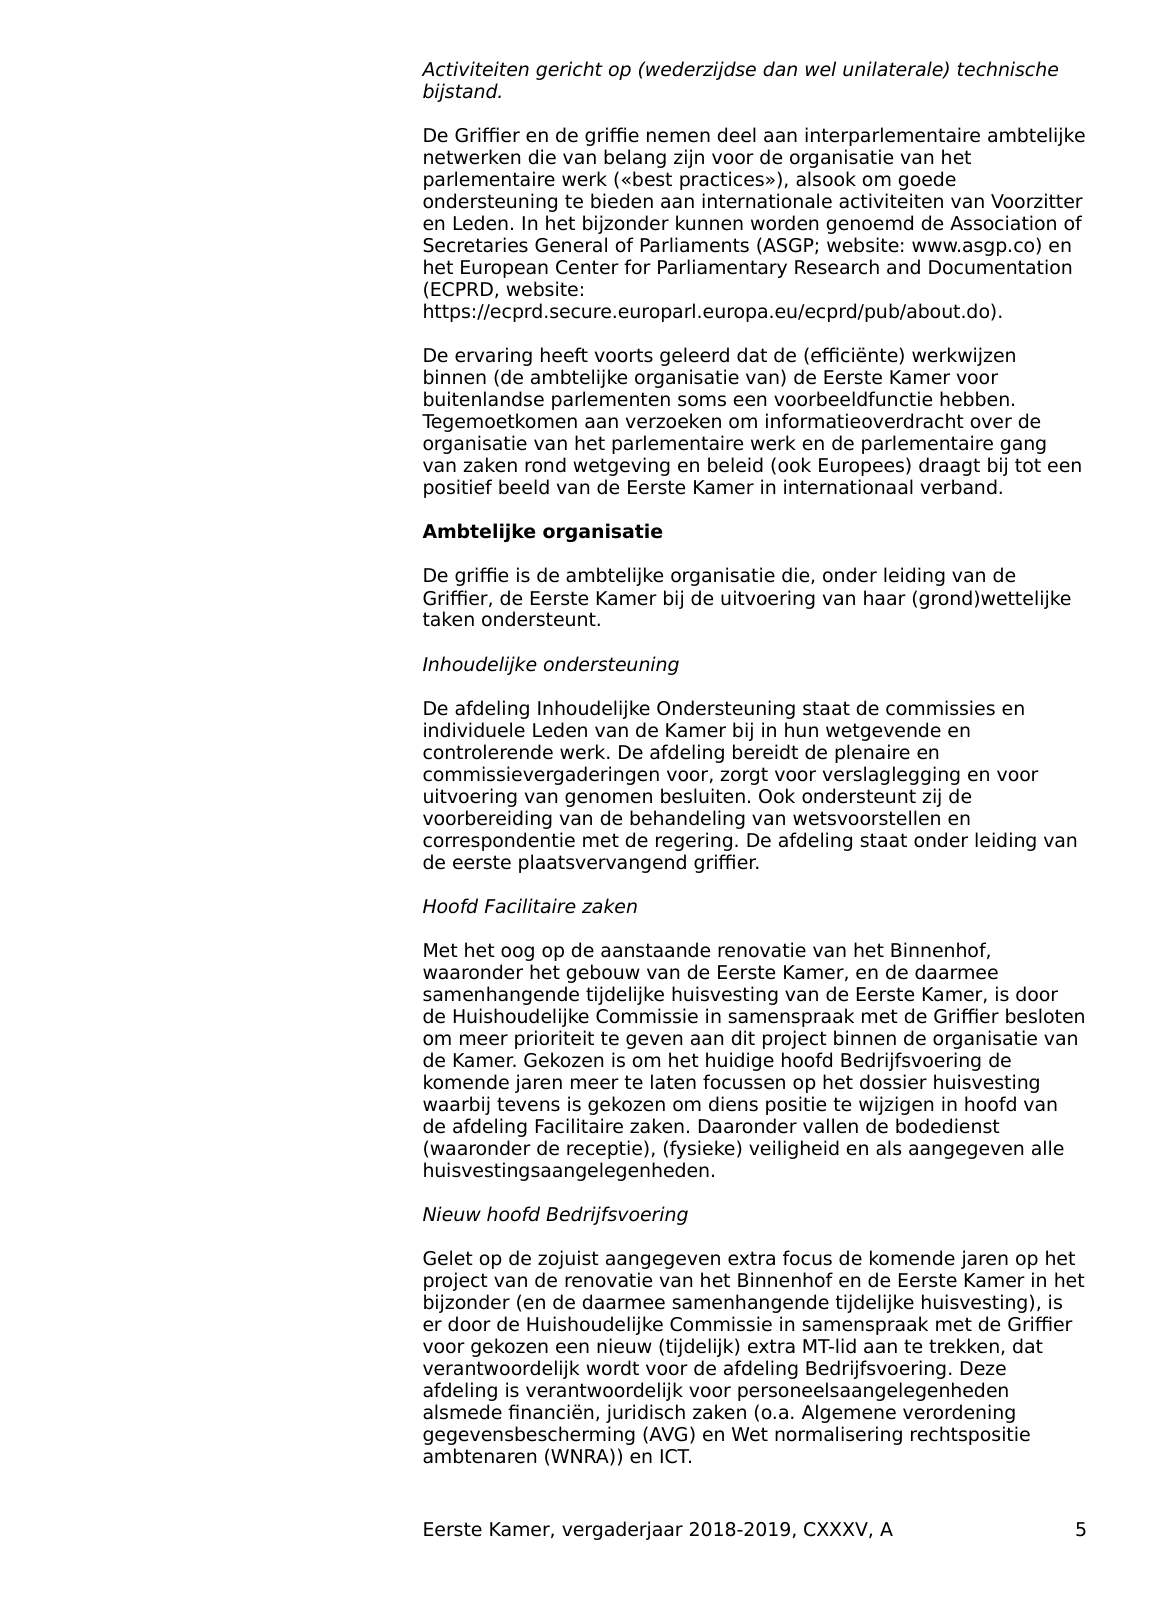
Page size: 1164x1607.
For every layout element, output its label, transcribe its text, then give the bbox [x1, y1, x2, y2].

subtitle Activiteiten gericht op (wederzijdse dan wel unilaterale) technische bijstand. [422, 59, 1087, 103]
text De ervaring heeft voorts geleerd dat de (efficiënte) werkwijzen binnen (de ambtelijke organisatie van) de Eerste Kamer voor buitenlandse parlementen soms een voorbeeldfunctie hebben. Tegemoetkomen aan verzoeken om informatieoverdracht over de organisatie van het parlementaire werk en de parlementaire gang van zaken rond wetgeving en beleid (ook Europees) draagt bij tot een positief beeld van de Eerste Kamer in internationaal verband. [422, 345, 1087, 499]
text De Griffier en de griffie nemen deel aan interparlementaire ambtelijke netwerken die van belang zijn voor de organisatie van het parlementaire werk («best practices»), alsook om goede ondersteuning te bieden aan internationale activiteiten van Voorzitter en Leden. In het bijzonder kunnen worden genoemd de Association of Secretaries General of Parliaments (ASGP; website: www.asgp.co) en het European Center for Parliamentary Research and Documentation (ECPRD, website: https://ecprd.secure.europarl.europa.eu/ecprd/pub/about.do). [422, 125, 1087, 323]
text Gelet op de zojuist aangegeven extra focus de komende jaren op het project van de renovatie van het Binnenhof en de Eerste Kamer in het bijzonder (en de daarmee samenhangende tijdelijke huisvesting), is er door de Huishoudelijke Commissie in samenspraak met de Griffier voor gekozen een nieuw (tijdelijk) extra MT-lid aan te trekken, dat verantwoordelijk wordt voor de afdeling Bedrijfsvoering. Deze afdeling is verantwoordelijk voor personeelsaangelegenheden alsmede financiën, juridisch zaken (o.a. Algemene verordening gegevensbescherming (AVG) en Wet normalisering rechtspositie ambtenaren (WNRA)) en ICT. [422, 1248, 1087, 1468]
text Met het oog op de aanstaande renovatie van het Binnenhof, waaronder het gebouw van de Eerste Kamer, en de daarmee samenhangende tijdelijke huisvesting van de Eerste Kamer, is door de Huishoudelijke Commissie in samenspraak met de Griffier besloten om meer prioriteit te geven aan dit project binnen de organisatie van de Kamer. Gekozen is om het huidige hoofd Bedrijfsvoering de komende jaren meer te laten focussen op het dossier huisvesting waarbij tevens is gekozen om diens positie te wijzigen in hoofd van de afdeling Facilitaire zaken. Daaronder vallen de bodedienst (waaronder de receptie), (fysieke) veiligheid en als aangegeven alle huisvestingsaangelegenheden. [422, 940, 1087, 1182]
text De griffie is de ambtelijke organisatie die, onder leiding van de Griffier, de Eerste Kamer bij de uitvoering van haar (grond)wettelijke taken ondersteunt. [422, 565, 1087, 631]
subtitle Ambtelijke organisatie [422, 521, 1087, 543]
text De afdeling Inhoudelijke Ondersteuning staat de commissies en individuele Leden van de Kamer bij in hun wetgevende en controlerende werk. De afdeling bereidt de plenaire en commissievergaderingen voor, zorgt voor verslaglegging en voor uitvoering van genomen besluiten. Ook ondersteunt zij de voorbereiding van de behandeling van wetsvoorstellen en correspondentie met de regering. De afdeling staat onder leiding van de eerste plaatsvervangend griffier. [422, 698, 1087, 873]
subtitle Hoofd Facilitaire zaken [422, 896, 1087, 918]
subtitle Nieuw hoofd Bedrijfsvoering [422, 1204, 1087, 1226]
subtitle Inhoudelijke ondersteuning [422, 653, 1087, 676]
